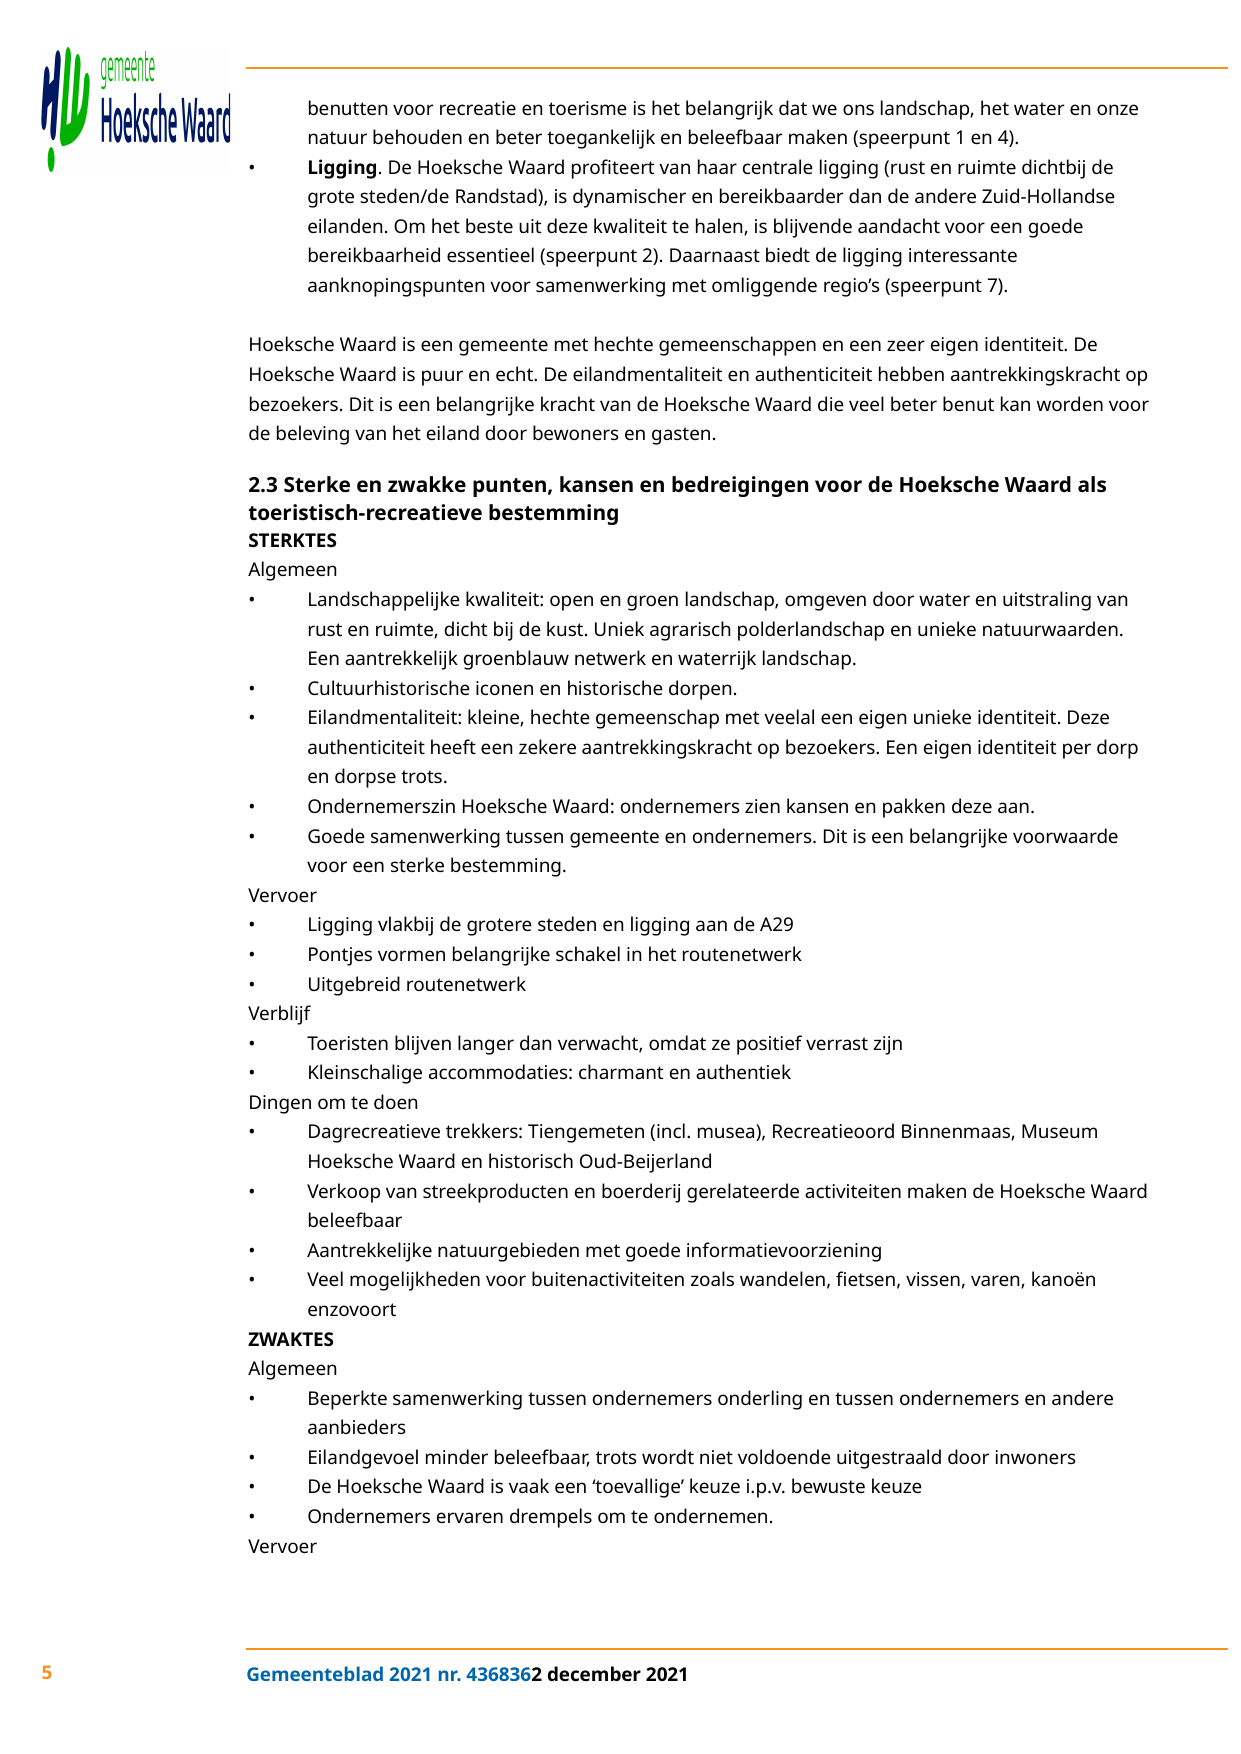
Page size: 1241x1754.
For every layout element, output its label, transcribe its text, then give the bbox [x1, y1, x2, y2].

text Dingen om te doen [248, 1089, 1152, 1115]
picture [41, 47, 231, 172]
text 2.3 Sterke en zwakke punten, kansen en bedreigingen voor de Hoeksche Waard als toeristisch-recreatieve bestemming [248, 470, 1152, 527]
list Aantrekkelijke natuurgebieden met goede informatievoorziening [248, 1237, 1152, 1263]
list benutten voor recreatie en toerisme is het belangrijk dat we ons landschap, het water en onze natuur behouden en beter toegankelijk en beleefbaar maken (speerpunt 1 en 4). [248, 95, 1152, 150]
list Beperkte samenwerking tussen ondernemers onderling en tussen ondernemers en andere aanbieders [248, 1385, 1152, 1440]
list Ondernemers ervaren drempels om te ondernemen. [248, 1503, 1152, 1529]
list Pontjes vormen belangrijke schakel in het routenetwerk [248, 941, 1152, 967]
list Cultuurhistorische iconen en historische dorpen. [248, 675, 1152, 701]
list Ligging. De Hoeksche Waard profiteert van haar centrale ligging (rust en ruimte dichtbij de grote steden/de Randstad), is dynamischer en bereikbaarder dan de andere Zuid-Hollandse eilanden. Om het beste uit deze kwaliteit te halen, is blijvende aandacht voor een goede bereikbaarheid essentieel (speerpunt 2). Daarnaast biedt de ligging interessante aanknopingspunten voor samenwerking met omliggende regio’s (speerpunt 7). [248, 154, 1152, 298]
list Dagrecreatieve trekkers: Tiengemeten (incl. musea), Recreatieoord Binnenmaas, Museum Hoeksche Waard en historisch Oud-Beijerland [248, 1119, 1152, 1174]
text Algemeen [248, 1355, 1152, 1381]
list Verkoop van streekproducten en boerderij gerelateerde activiteiten maken de Hoeksche Waard beleefbaar [248, 1178, 1152, 1233]
list Ligging vlakbij de grotere steden en ligging aan de A29 [248, 912, 1152, 937]
list Toeristen blijven langer dan verwacht, omdat ze positief verrast zijn [248, 1030, 1152, 1056]
text Vervoer [248, 882, 1152, 908]
text Verblijf [248, 1000, 1152, 1026]
list Eilandmentaliteit: kleine, hechte gemeenschap met veelal een eigen unieke identiteit. Deze authenticiteit heeft een zekere aantrekkingskracht op bezoekers. Een eigen identiteit per dorp en dorpse trots. [248, 704, 1152, 789]
list Ondernemerszin Hoeksche Waard: ondernemers zien kansen en pakken deze aan. [248, 793, 1152, 819]
list De Hoeksche Waard is vaak een ‘toevallige’ keuze i.p.v. bewuste keuze [248, 1474, 1152, 1499]
list Uitgebreid routenetwerk [248, 971, 1152, 996]
text Algemeen [248, 557, 1152, 582]
list Goede samenwerking tussen gemeente en ondernemers. Dit is een belangrijke voorwaarde voor een sterke bestemming. [248, 823, 1152, 878]
text ZWAKTES [248, 1326, 1152, 1351]
text Vervoer [248, 1533, 1152, 1558]
list Veel mogelijkheden voor buitenactiviteiten zoals wandelen, fietsen, vissen, varen, kanoën enzovoort [248, 1267, 1152, 1322]
list Landschappelijke kwaliteit: open en groen landschap, omgeven door water en uitstraling van rust en ruimte, dicht bij de kust. Uniek agrarisch polderlandschap en unieke natuurwaarden. Een aantrekkelijk groenblauw netwerk en waterrijk landschap. [248, 586, 1152, 671]
table_header Hoeksche Waard is een gemeente met hechte gemeenschappen en een zeer eigen identiteit. De Hoeksche Waard is puur en echt. De eilandmentaliteit en authenticiteit hebben aantrekkingskracht op bezoekers. Dit is een belangrijke kracht van de Hoeksche Waard die veel beter benut kan worden voor de beleving van het eiland door bewoners en gasten. [248, 332, 1152, 446]
list Eilandgevoel minder beleefbaar, trots wordt niet voldoende uitgestraald door inwoners [248, 1444, 1152, 1470]
list Kleinschalige accommodaties: charmant en authentiek [248, 1059, 1152, 1085]
text STERKTES [248, 527, 1152, 553]
